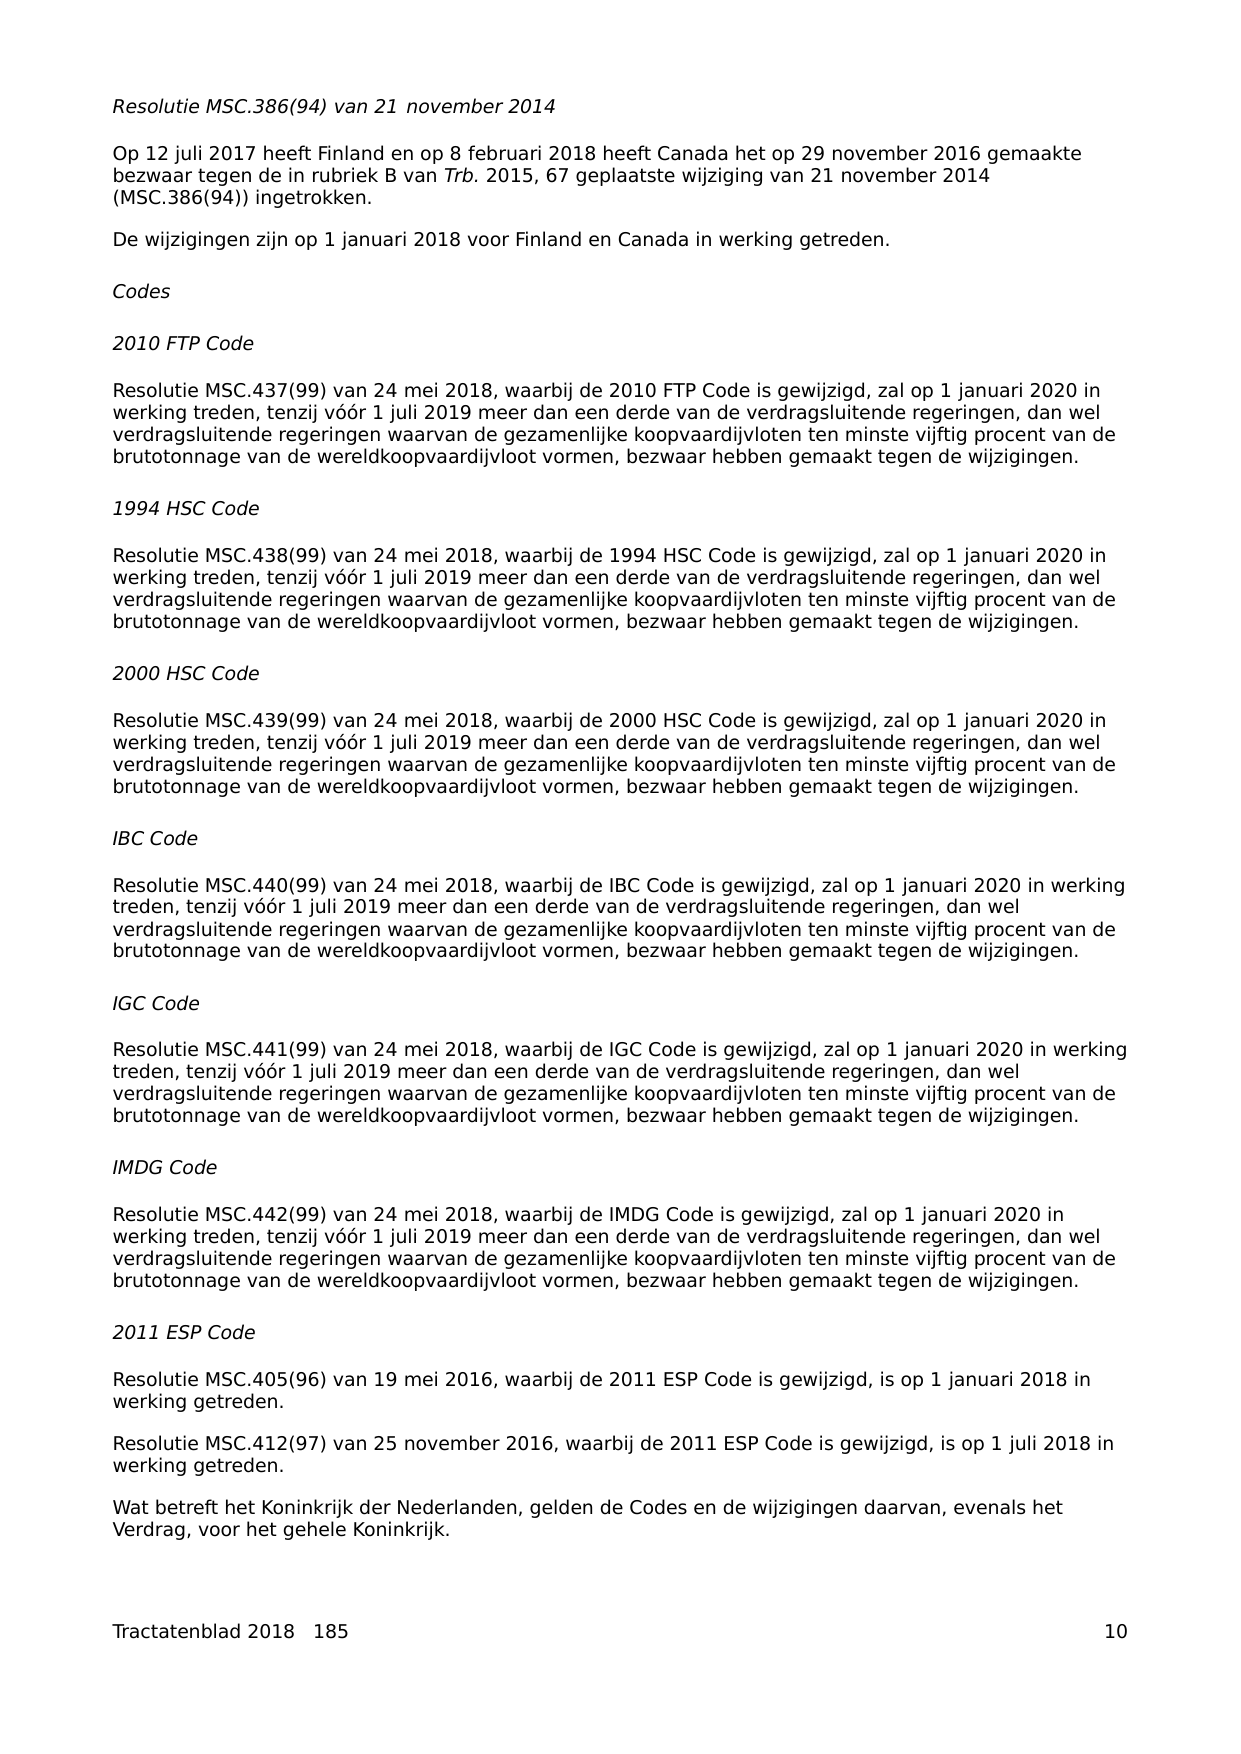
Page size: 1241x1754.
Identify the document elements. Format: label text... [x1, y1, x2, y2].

text Wat betreft het Koninkrijk der Nederlanden, gelden de Codes en de wijzigingen daarvan, evenals het Verdrag, voor het gehele Koninkrijk. [112, 1497, 1128, 1541]
text Resolutie MSC.438(99) van 24 mei 2018, waarbij de 1994 HSC Code is gewijzigd, zal op 1 januari 2020 in werking treden, tenzij vóór 1 juli 2019 meer dan een derde van de verdragsluitende regeringen, dan wel verdragsluitende regeringen waarvan de gezamenlijke koopvaardijvloten ten minste vijftig procent van de brutotonnage van de wereldkoopvaardijvloot vormen, bezwaar hebben gemaakt tegen de wijzigingen. [112, 545, 1128, 633]
text Resolutie MSC.405(96) van 19 mei 2016, waarbij de 2011 ESP Code is gewijzigd, is op 1 januari 2018 in werking getreden. [112, 1369, 1128, 1413]
subtitle 2010 FTP Code [112, 333, 1128, 355]
subtitle 2011 ESP Code [112, 1322, 1128, 1344]
text De wijzigingen zijn op 1 januari 2018 voor Finland en Canada in werking getreden. [112, 229, 1128, 251]
subtitle IMDG Code [112, 1157, 1128, 1179]
subtitle 1994 HSC Code [112, 498, 1128, 520]
text Resolutie MSC.440(99) van 24 mei 2018, waarbij de IBC Code is gewijzigd, zal op 1 januari 2020 in werking treden, tenzij vóór 1 juli 2019 meer dan een derde van de verdragsluitende regeringen, dan wel verdragsluitende regeringen waarvan de gezamenlijke koopvaardijvloten ten minste vijftig procent van de brutotonnage van de wereldkoopvaardijvloot vormen, bezwaar hebben gemaakt tegen de wijzigingen. [112, 874, 1128, 962]
text Op 12 juli 2017 heeft Finland en op 8 februari 2018 heeft Canada het op 29 november 2016 gemaakte bezwaar tegen de in rubriek B van Trb. 2015, 67 geplaatste wijziging van 21 november 2014 (MSC.386(94)) ingetrokken. [112, 143, 1128, 209]
text Resolutie MSC.442(99) van 24 mei 2018, waarbij de IMDG Code is gewijzigd, zal op 1 januari 2020 in werking treden, tenzij vóór 1 juli 2019 meer dan een derde van de verdragsluitende regeringen, dan wel verdragsluitende regeringen waarvan de gezamenlijke koopvaardijvloten ten minste vijftig procent van de brutotonnage van de wereldkoopvaardijvloot vormen, bezwaar hebben gemaakt tegen de wijzigingen. [112, 1204, 1128, 1292]
subtitle Codes [112, 281, 1128, 303]
subtitle IGC Code [112, 992, 1128, 1014]
subtitle Resolutie MSC.386(94) van 21 november 2014 [112, 96, 1128, 118]
subtitle 2000 HSC Code [112, 663, 1128, 684]
text Resolutie MSC.437(99) van 24 mei 2018, waarbij de 2010 FTP Code is gewijzigd, zal op 1 januari 2020 in werking treden, tenzij vóór 1 juli 2019 meer dan een derde van de verdragsluitende regeringen, dan wel verdragsluitende regeringen waarvan de gezamenlijke koopvaardijvloten ten minste vijftig procent van de brutotonnage van de wereldkoopvaardijvloot vormen, bezwaar hebben gemaakt tegen de wijzigingen. [112, 380, 1128, 468]
text Resolutie MSC.412(97) van 25 november 2016, waarbij de 2011 ESP Code is gewijzigd, is op 1 juli 2018 in werking getreden. [112, 1433, 1128, 1477]
subtitle IBC Code [112, 827, 1128, 849]
text Resolutie MSC.441(99) van 24 mei 2018, waarbij de IGC Code is gewijzigd, zal op 1 januari 2020 in werking treden, tenzij vóór 1 juli 2019 meer dan een derde van de verdragsluitende regeringen, dan wel verdragsluitende regeringen waarvan de gezamenlijke koopvaardijvloten ten minste vijftig procent van de brutotonnage van de wereldkoopvaardijvloot vormen, bezwaar hebben gemaakt tegen de wijzigingen. [112, 1039, 1128, 1127]
text Resolutie MSC.439(99) van 24 mei 2018, waarbij de 2000 HSC Code is gewijzigd, zal op 1 januari 2020 in werking treden, tenzij vóór 1 juli 2019 meer dan een derde van de verdragsluitende regeringen, dan wel verdragsluitende regeringen waarvan de gezamenlijke koopvaardijvloten ten minste vijftig procent van de brutotonnage van de wereldkoopvaardijvloot vormen, bezwaar hebben gemaakt tegen de wijzigingen. [112, 709, 1128, 797]
